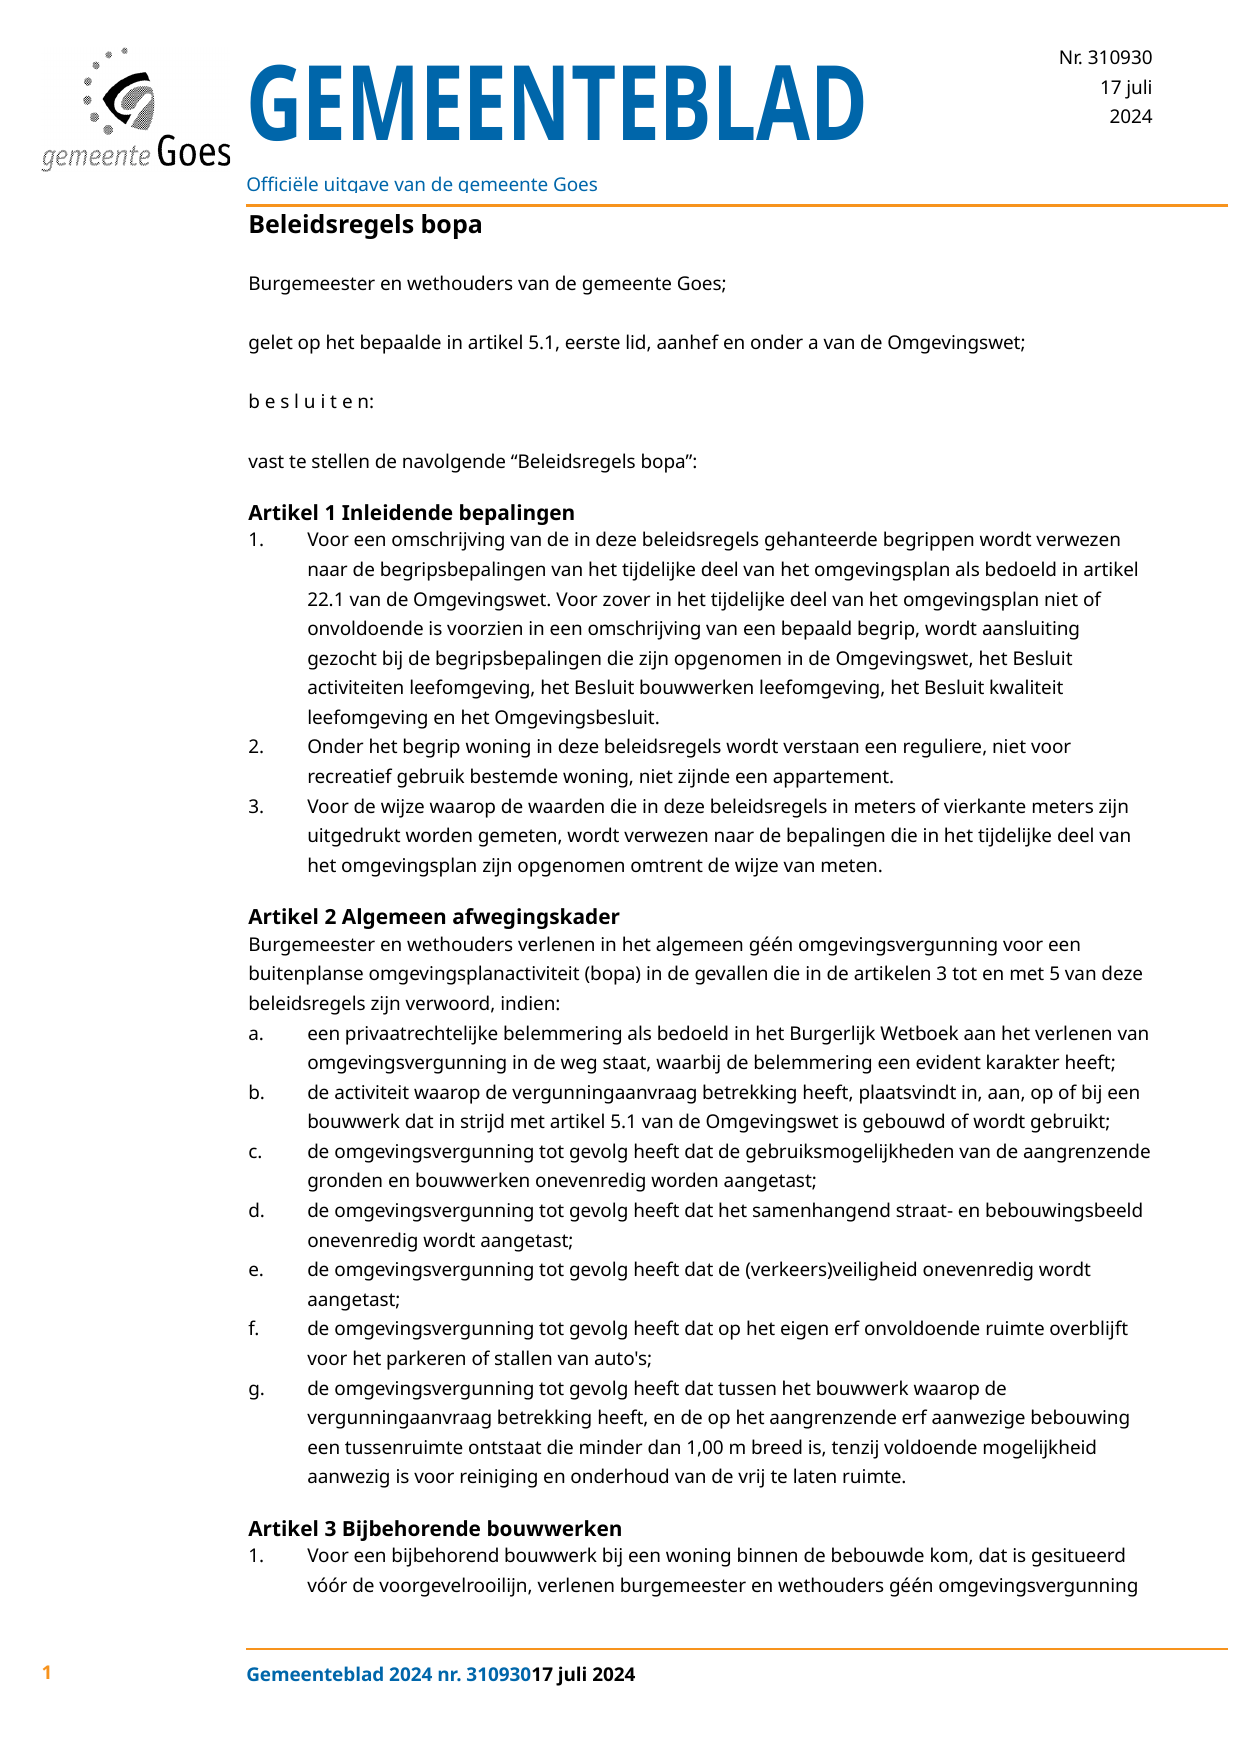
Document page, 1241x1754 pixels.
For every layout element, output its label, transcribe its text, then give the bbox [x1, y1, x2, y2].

list Voor de wijze waarop de waarden die in deze beleidsregels in meters of vierkante meters zijn uitgedrukt worden gemeten, wordt verwezen naar de bepalingen die in het tijdelijke deel van het omgevingsplan zijn opgenomen omtrent de wijze van meten. [248, 793, 1152, 878]
list Voor een bijbehorend bouwwerk bij een woning binnen de bebouwde kom, dat is gesitueerd vóór de voorgevelrooilijn, verlenen burgemeester en wethouders géén omgevingsvergunning [248, 1542, 1152, 1598]
text Burgemeester en wethouders verlenen in het algemeen géén omgevingsvergunning voor een buitenplanse omgevingsplanactiviteit (bopa) in de gevallen die in de artikelen 3 tot en met 5 van deze beleidsregels zijn verwoord, indien: [248, 931, 1152, 1016]
text Beleidsregels bopa [248, 207, 1152, 241]
list een privaatrechtelijke belemmering als bedoeld in het Burgerlijk Wetboek aan het verlenen van omgevingsvergunning in de weg staat, waarbij de belemmering een evident karakter heeft; [248, 1020, 1152, 1075]
list de omgevingsvergunning tot gevolg heeft dat het samenhangend straat- en bebouwingsbeeld onevenredig wordt aangetast; [248, 1197, 1152, 1252]
list de omgevingsvergunning tot gevolg heeft dat tussen het bouwwerk waarop de vergunningaanvraag betrekking heeft, en de op het aangrenzende erf aanwezige bebouwing een tussenruimte ontstaat die minder dan 1,00 m breed is, tenzij voldoende mogelijkheid aanwezig is voor reiniging en onderhoud van de vrij te laten ruimte. [248, 1375, 1152, 1489]
list de omgevingsvergunning tot gevolg heeft dat de (verkeers)veiligheid onevenredig wordt aangetast; [248, 1256, 1152, 1312]
text Burgemeester en wethouders van de gemeente Goes; [248, 270, 1152, 296]
text Artikel 2 Algemeen afwegingskader [248, 902, 1152, 931]
text Artikel 3 Bijbehorende bouwwerken [248, 1514, 1152, 1542]
list Voor een omschrijving van de in deze beleidsregels gehanteerde begrippen wordt verwezen naar de begripsbepalingen van het tijdelijke deel van het omgevingsplan als bedoeld in artikel 22.1 van de Omgevingswet. Voor zover in het tijdelijke deel van het omgevingsplan niet of onvoldoende is voorzien in een omschrijving van een bepaald begrip, wordt aansluiting gezocht bij de begripsbepalingen die zijn opgenomen in de Omgevingswet, het Besluit activiteiten leefomgeving, het Besluit bouwwerken leefomgeving, het Besluit kwaliteit leefomgeving en het Omgevingsbesluit. [248, 527, 1152, 730]
list de omgevingsvergunning tot gevolg heeft dat de gebruiksmogelijkheden van de aangrenzende gronden en bouwwerken onevenredig worden aangetast; [248, 1138, 1152, 1193]
list de omgevingsvergunning tot gevolg heeft dat op het eigen erf onvoldoende ruimte overblijft voor het parkeren of stallen van auto's; [248, 1316, 1152, 1371]
list Onder het begrip woning in deze beleidsregels wordt verstaan een reguliere, niet voor recreatief gebruik bestemde woning, niet zijnde een appartement. [248, 734, 1152, 789]
text vast te stellen de navolgende “Beleidsregels bopa”: [248, 448, 1152, 473]
text b e s l u i t e n: [248, 389, 1152, 414]
list de activiteit waarop de vergunningaanvraag betrekking heeft, plaatsvindt in, aan, op of bij een bouwwerk dat in strijd met artikel 5.1 van de Omgevingswet is gebouwd of wordt gebruikt; [248, 1079, 1152, 1134]
picture [41, 47, 231, 172]
text gelet op het bepaalde in artikel 5.1, eerste lid, aanhef en onder a van de Omgevingswet; [248, 329, 1152, 355]
text Artikel 1 Inleidende bepalingen [248, 498, 1152, 527]
